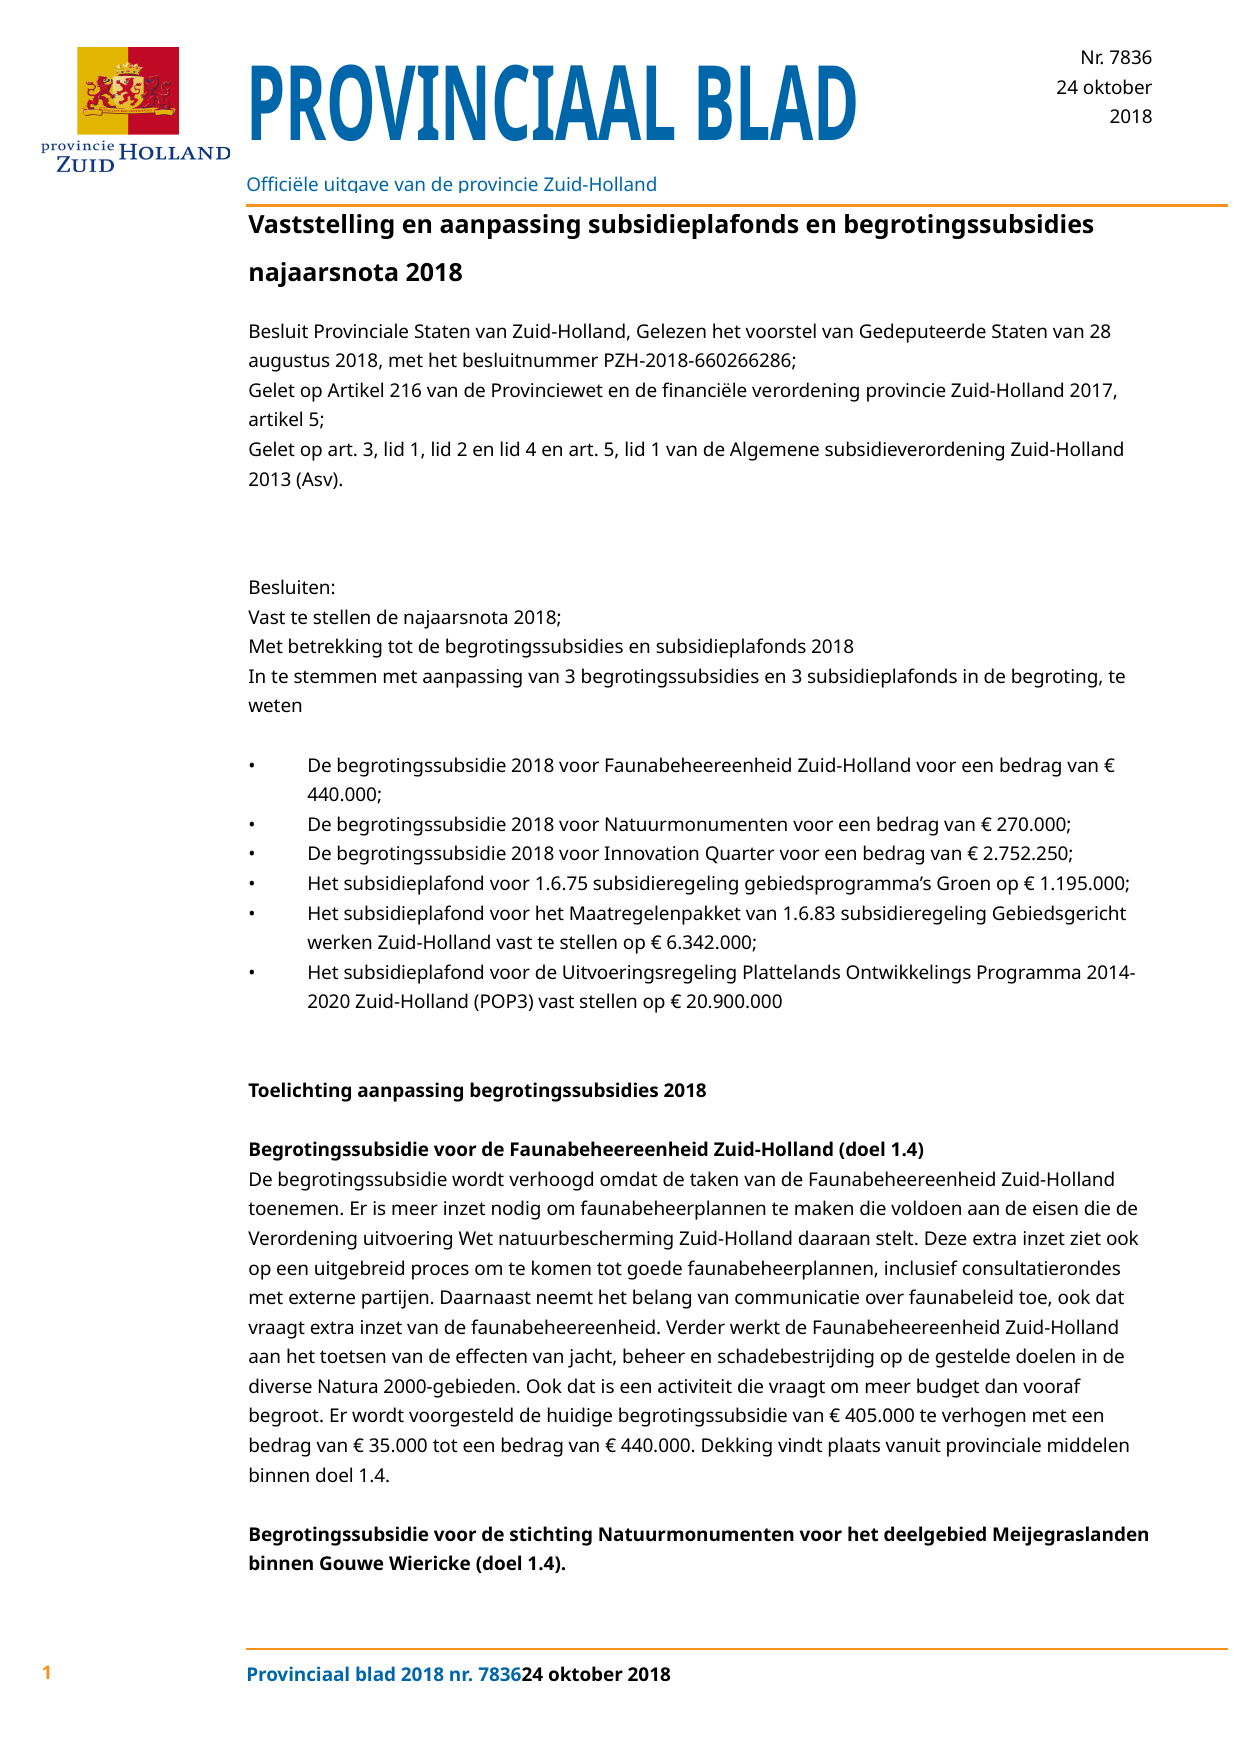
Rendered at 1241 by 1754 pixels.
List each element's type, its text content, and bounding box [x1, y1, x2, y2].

text Gelet op Artikel 216 van de Provinciewet en de financiële verordening provincie Zuid-Holland 2017, artikel 5; [248, 377, 1152, 432]
text Toelichting aanpassing begrotingssubsidies 2018 [248, 1077, 1152, 1103]
list Het subsidieplafond voor de Uitvoeringsregeling Plattelands Ontwikkelings Programma 2014-2020 Zuid-Holland (POP3) vast stellen op € 20.900.000 [248, 959, 1152, 1014]
list Het subsidieplafond voor 1.6.75 subsidieregeling gebiedsprogramma’s Groen op € 1.195.000; [248, 870, 1152, 896]
text Met betrekking tot de begrotingssubsidies en subsidieplafonds 2018 [248, 633, 1152, 659]
list De begrotingssubsidie 2018 voor Faunabeheereenheid Zuid-Holland voor een bedrag van € 440.000; [248, 752, 1152, 807]
text Vaststelling en aanpassing subsidieplafonds en begrotingssubsidies najaarsnota 2018 [248, 207, 1152, 288]
text De begrotingssubsidie wordt verhoogd omdat de taken van de Faunabeheereenheid Zuid-Holland toenemen. Er is meer inzet nodig om faunabeheerplannen te maken die voldoen aan de eisen die de Verordening uitvoering Wet natuurbescherming Zuid-Holland daaraan stelt. Deze extra inzet ziet ook op een uitgebreid proces om te komen tot goede faunabeheerplannen, inclusief consultatierondes met externe partijen. Daarnaast neemt het belang van communicatie over faunabeleid toe, ook dat vraagt extra inzet van de faunabeheereenheid. Verder werkt de Faunabeheereenheid Zuid-Holland aan het toetsen van de effecten van jacht, beheer en schadebestrijding op de gestelde doelen in de diverse Natura 2000-gebieden. Ook dat is een activiteit die vraagt om meer budget dan vooraf begroot. Er wordt voorgesteld de huidige begrotingssubsidie van € 405.000 te verhogen met een bedrag van € 35.000 tot een bedrag van € 440.000. Dekking vindt plaats vanuit provinciale middelen binnen doel 1.4. [248, 1166, 1152, 1487]
list Het subsidieplafond voor het Maatregelenpakket van 1.6.83 subsidieregeling Gebiedsgericht werken Zuid-Holland vast te stellen op € 6.342.000; [248, 900, 1152, 955]
text Vast te stellen de najaarsnota 2018; [248, 604, 1152, 629]
picture [41, 47, 231, 172]
text Begrotingssubsidie voor de Faunabeheereenheid Zuid-Holland (doel 1.4) [248, 1136, 1152, 1162]
text In te stemmen met aanpassing van 3 begrotingssubsidies en 3 subsidieplafonds in de begroting, te weten [248, 663, 1152, 718]
text Besluiten: [248, 574, 1152, 600]
text Begrotingssubsidie voor de stichting Natuurmonumenten voor het deelgebied Meijegraslanden binnen Gouwe Wiericke (doel 1.4). [248, 1521, 1152, 1576]
text Besluit Provinciale Staten van Zuid-Holland, Gelezen het voorstel van Gedeputeerde Staten van 28 augustus 2018, met het besluitnummer PZH-2018-660266286; [248, 318, 1152, 373]
list De begrotingssubsidie 2018 voor Natuurmonumenten voor een bedrag van € 270.000; [248, 811, 1152, 837]
text Gelet op art. 3, lid 1, lid 2 en lid 4 en art. 5, lid 1 van de Algemene subsidieverordening Zuid-Holland 2013 (Asv). [248, 436, 1152, 492]
list De begrotingssubsidie 2018 voor Innovation Quarter voor een bedrag van € 2.752.250; [248, 841, 1152, 866]
